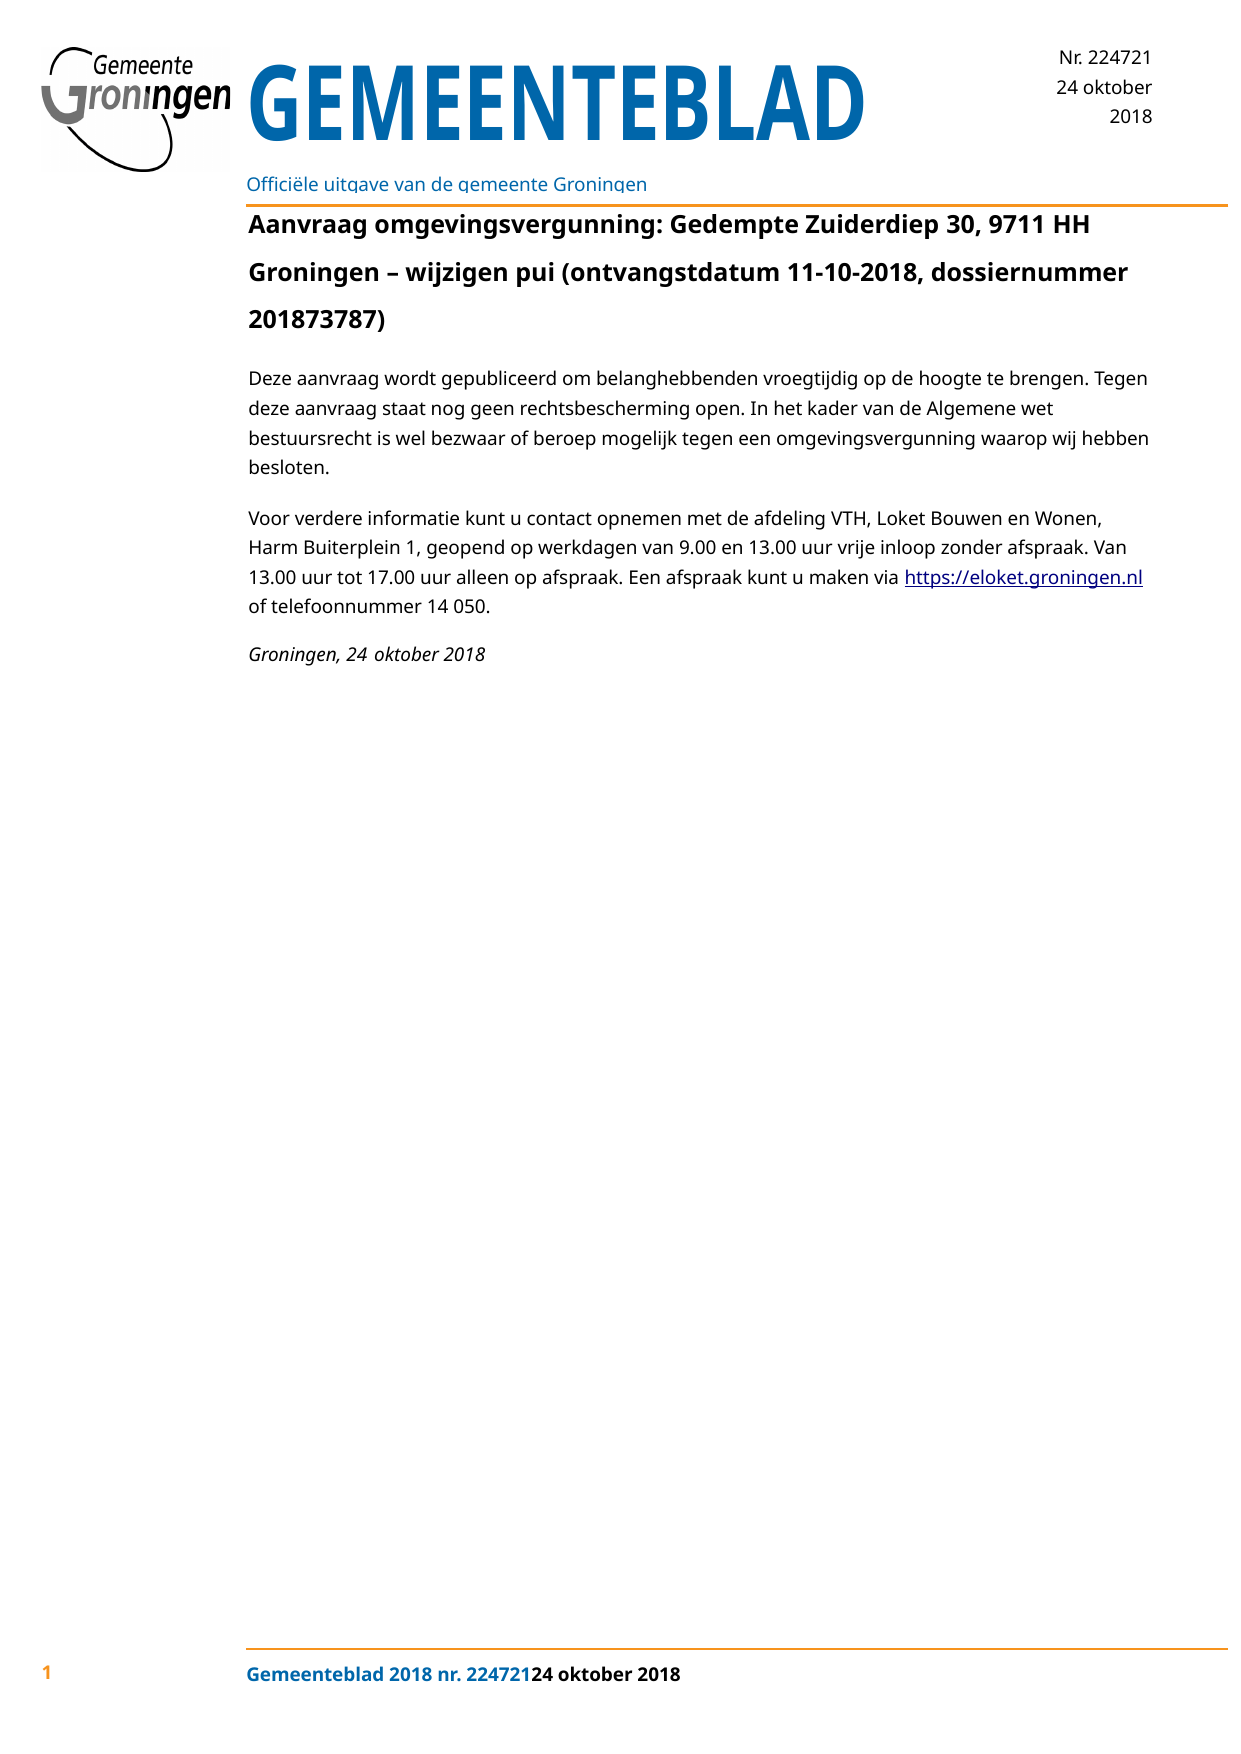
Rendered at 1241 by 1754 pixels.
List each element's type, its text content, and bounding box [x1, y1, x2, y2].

text Deze aanvraag wordt gepubliceerd om belanghebbenden vroegtijdig op de hoogte te brengen. Tegen deze aanvraag staat nog geen rechtsbescherming open. In het kader van de Algemene wet bestuursrecht is wel bezwaar of beroep mogelijk tegen een omgevingsvergunning waarop wij hebben besloten. [248, 366, 1152, 480]
text Aanvraag omgevingsvergunning: Gedempte Zuiderdiep 30, 9711 HH Groningen – wijzigen pui (ontvangstdatum 11-10-2018, dossiernummer 201873787) [248, 207, 1152, 336]
picture [41, 47, 231, 172]
text Voor verdere informatie kunt u contact opnemen met de afdeling VTH, Loket Bouwen en Wonen, Harm Buiterplein 1, geopend op werkdagen van 9.00 en 13.00 uur vrije inloop zonder afspraak. Van 13.00 uur tot 17.00 uur alleen op afspraak. Een afspraak kunt u maken via https://eloket.groningen.nl of telefoonnummer 14 050. [248, 505, 1152, 619]
text Groningen, 24 oktober 2018 [248, 641, 1152, 667]
